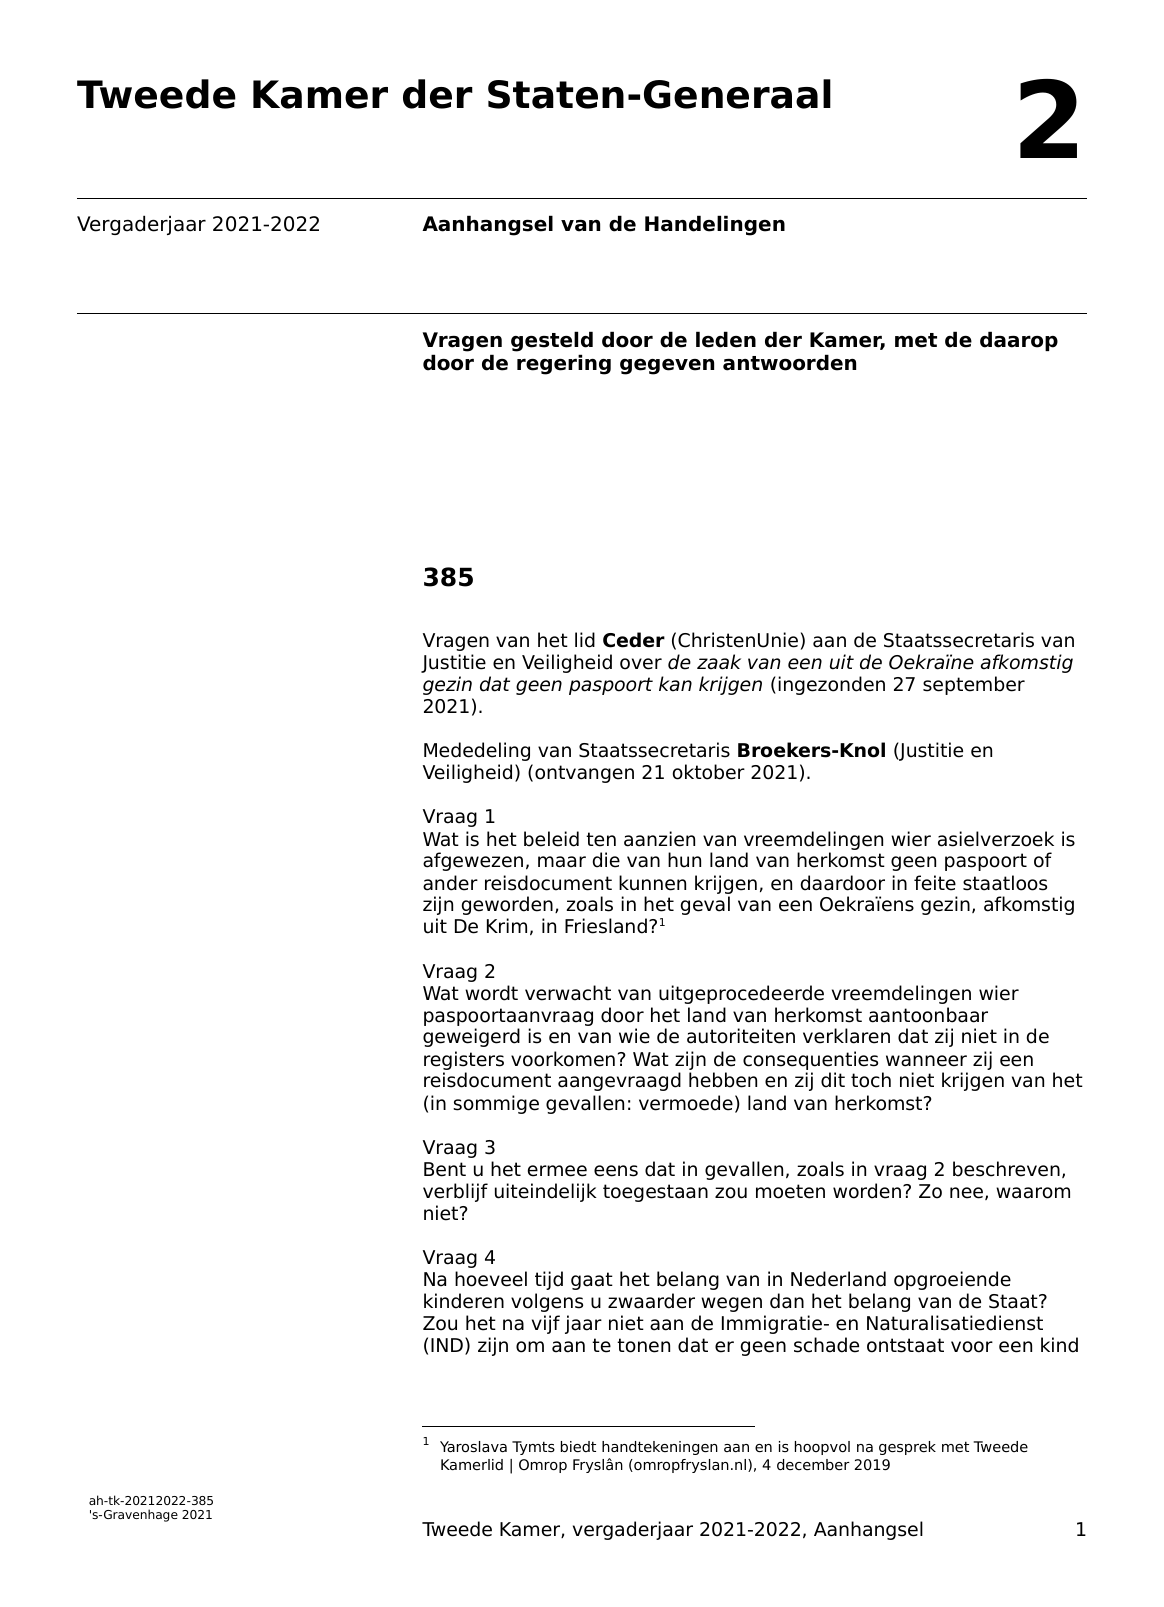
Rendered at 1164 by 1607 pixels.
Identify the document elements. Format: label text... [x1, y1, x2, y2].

text Vraag 3 [422, 1137, 1087, 1158]
text 385 [422, 563, 1087, 592]
text Vraag 4 [422, 1247, 1087, 1269]
text Na hoeveel tijd gaat het belang van in Nederland opgroeiende kinderen volgens u zwaarder wegen dan het belang van de Staat? Zou het na vijf jaar niet aan de Immigratie- en Naturalisatiedienst (IND) zijn om aan te tonen dat er geen schade ontstaat voor een kind [422, 1269, 1087, 1357]
text Vraag 1 [422, 806, 1087, 828]
text Yaroslava Tymts biedt handtekeningen aan en is hoopvol na gesprek met Tweede Kamerlid | Omrop Fryslân (omropfryslan.nl), 4 december 2019 [422, 1435, 1087, 1474]
text Vragen van het lid Ceder (ChristenUnie) aan de Staatssecretaris van Justitie en Veiligheid over de zaak van een uit de Oekraïne afkomstig gezin dat geen paspoort kan krijgen (ingezonden 27 september 2021). [422, 630, 1087, 718]
text Wat is het beleid ten aanzien van vreemdelingen wier asielverzoek is afgewezen, maar die van hun land van herkomst geen paspoort of ander reisdocument kunnen krijgen, en daardoor in feite staatloos zijn geworden, zoals in het geval van een Oekraïens gezin, afkomstig uit De Krim, in Friesland? [422, 828, 1087, 938]
table_cell Aanhangsel van de Handelingen [422, 199, 1087, 313]
table_header 2 [886, 59, 1087, 198]
text Mededeling van Staatssecretaris Broekers-Knol (Justitie en Veiligheid) (ontvangen 21 oktober 2021). [422, 740, 1087, 784]
table_cell [77, 314, 422, 375]
table_cell Vergaderjaar 2021-2022 [77, 199, 422, 313]
table_cell Vragen gesteld door de leden der Kamer, met de daarop door de regering gegeven antwoorden [422, 314, 1087, 375]
text Wat wordt verwacht van uitgeprocedeerde vreemdelingen wier paspoortaanvraag door het land van herkomst aantoonbaar geweigerd is en van wie de autoriteiten verklaren dat zij niet in de registers voorkomen? Wat zijn de consequenties wanneer zij een reisdocument aangevraagd hebben en zij dit toch niet krijgen van het (in sommige gevallen: vermoede) land van herkomst? [422, 982, 1087, 1114]
text Bent u het ermee eens dat in gevallen, zoals in vraag 2 beschreven, verblijf uiteindelijk toegestaan zou moeten worden? Zo nee, waarom niet? [422, 1158, 1087, 1224]
text 's-Gravenhage 2021 [88, 1508, 323, 1522]
table_header Tweede Kamer der Staten-Generaal [77, 59, 886, 198]
text Vraag 2 [422, 961, 1087, 982]
text ah-tk-20212022-385 [88, 1494, 323, 1508]
